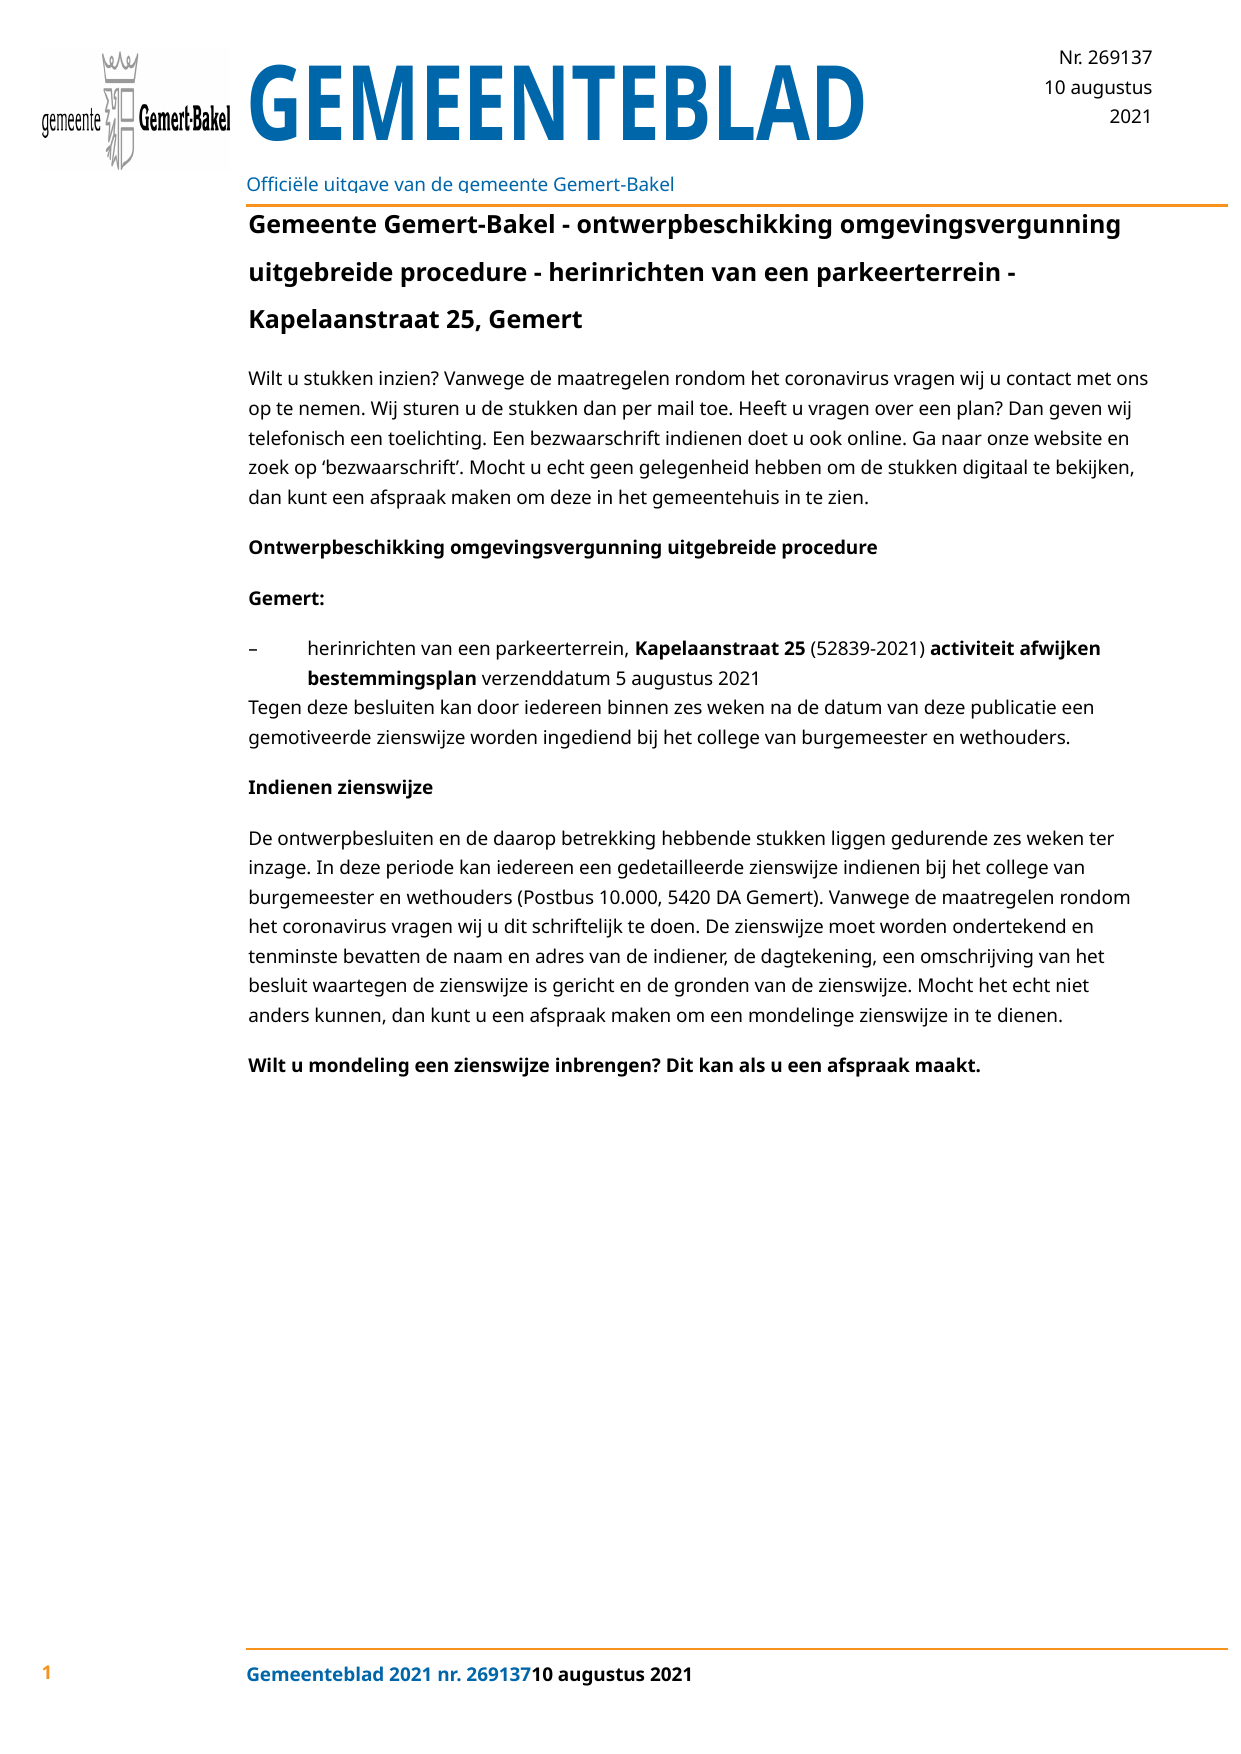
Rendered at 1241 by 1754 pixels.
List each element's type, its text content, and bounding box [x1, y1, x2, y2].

picture [41, 47, 231, 172]
text Indienen zienswijze [248, 774, 1152, 800]
text De ontwerpbesluiten en de daarop betrekking hebbende stukken liggen gedurende zes weken ter inzage. In deze periode kan iedereen een gedetailleerde zienswijze indienen bij het college van burgemeester en wethouders (Postbus 10.000, 5420 DA Gemert). Vanwege de maatregelen rondom het coronavirus vragen wij u dit schriftelijk te doen. De zienswijze moet worden ondertekend en tenminste bevatten de naam en adres van de indiener, de dagtekening, een omschrijving van het besluit waartegen de zienswijze is gericht en de gronden van de zienswijze. Mocht het echt niet anders kunnen, dan kunt u een afspraak maken om een mondelinge zienswijze in te dienen. [248, 825, 1152, 1028]
text Ontwerpbeschikking omgevingsvergunning uitgebreide procedure [248, 534, 1152, 560]
text Tegen deze besluiten kan door iedereen binnen zes weken na de datum van deze publicatie een gemotiveerde zienswijze worden ingediend bij het college van burgemeester en wethouders. [248, 694, 1152, 749]
text Gemeente Gemert-Bakel - ontwerpbeschikking omgevingsvergunning uitgebreide procedure - herinrichten van een parkeerterrein - Kapelaanstraat 25, Gemert [248, 207, 1152, 336]
list herinrichten van een parkeerterrein, Kapelaanstraat 25 (52839-2021) activiteit afwijken bestemmingsplan verzenddatum 5 augustus 2021 [248, 635, 1152, 690]
text Wilt u stukken inzien? Vanwege de maatregelen rondom het coronavirus vragen wij u contact met ons op te nemen. Wij sturen u de stukken dan per mail toe. Heeft u vragen over een plan? Dan geven wij telefonisch een toelichting. Een bezwaarschrift indienen doet u ook online. Ga naar onze website en zoek op ‘bezwaarschrift’. Mocht u echt geen gelegenheid hebben om de stukken digitaal te bekijken, dan kunt een afspraak maken om deze in het gemeentehuis in te zien. [248, 366, 1152, 509]
text Gemert: [248, 585, 1152, 610]
text Wilt u mondeling een zienswijze inbrengen? Dit kan als u een afspraak maakt. [248, 1053, 1152, 1078]
